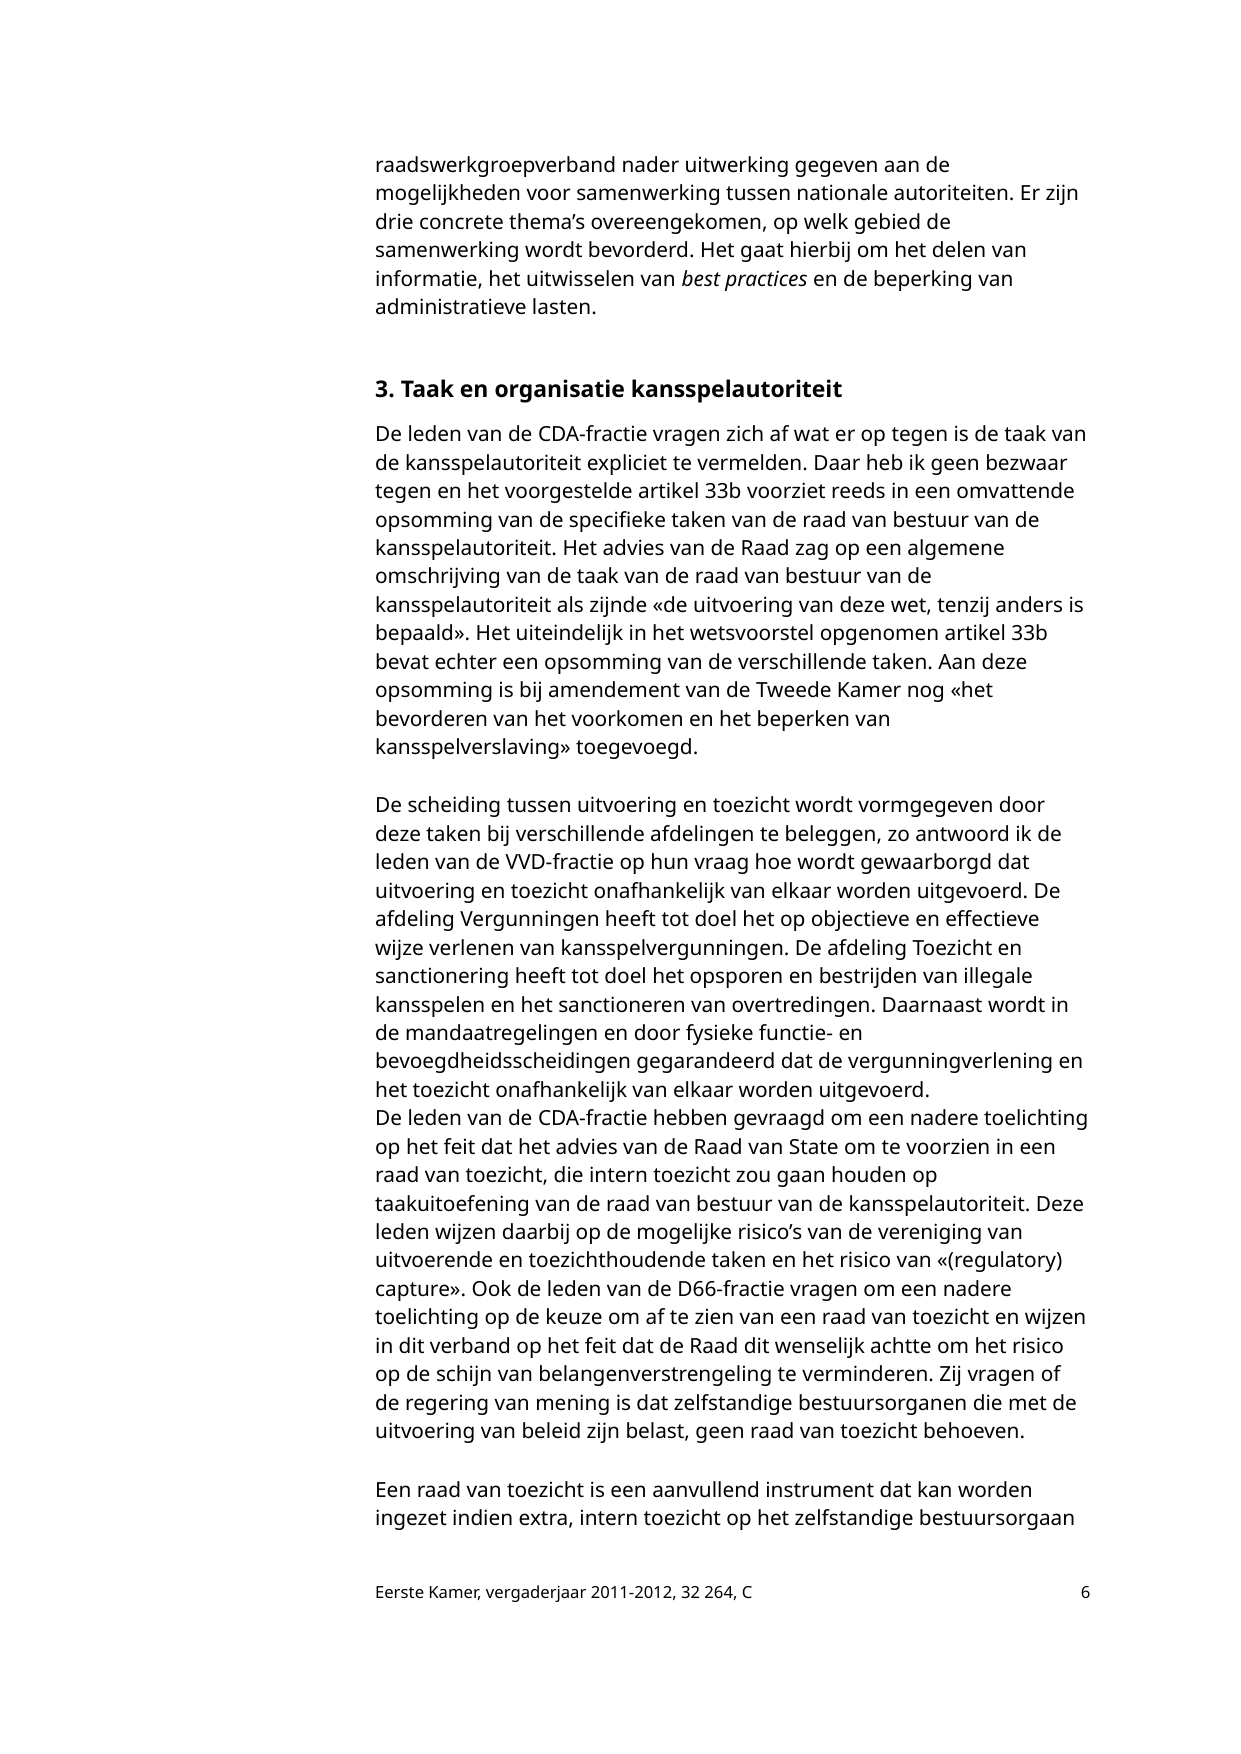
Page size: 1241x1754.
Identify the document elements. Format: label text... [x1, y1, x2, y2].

text De leden van de CDA-fractie hebben gevraagd om een nadere toelichting op het feit dat het advies van de Raad van State om te voorzien in een raad van toezicht, die intern toezicht zou gaan houden op taakuitoefening van de raad van bestuur van de kansspelautoriteit. Deze leden wijzen daarbij op de mogelijke risico’s van de vereniging van uitvoerende en toezichthoudende taken en het risico van «(regulatory) capture». Ook de leden van de D66-fractie vragen om een nadere toelichting op de keuze om af te zien van een raad van toezicht en wijzen in dit verband op het feit dat de Raad dit wenselijk achtte om het risico op de schijn van belangenverstrengeling te verminderen. Zij vragen of de regering van mening is dat zelfstandige bestuursorganen die met de uitvoering van beleid zijn belast, geen raad van toezicht behoeven. [375, 1103, 1090, 1445]
subtitle 3. Taak en organisatie kansspelautoriteit [375, 373, 1090, 404]
text De leden van de CDA-fractie vragen zich af wat er op tegen is de taak van de kansspelautoriteit expliciet te vermelden. Daar heb ik geen bezwaar tegen en het voorgestelde artikel 33b voorziet reeds in een omvattende opsomming van de specifieke taken van de raad van bestuur van de kansspelautoriteit. Het advies van de Raad zag op een algemene omschrijving van de taak van de raad van bestuur van de kansspelautoriteit als zijnde «de uitvoering van deze wet, tenzij anders is bepaald». Het uiteindelijk in het wetsvoorstel opgenomen artikel 33b bevat echter een opsomming van de verschillende taken. Aan deze opsomming is bij amendement van de Tweede Kamer nog «het bevorderen van het voorkomen en het beperken van kansspelverslaving» toegevoegd. [375, 419, 1090, 761]
text De scheiding tussen uitvoering en toezicht wordt vormgegeven door deze taken bij verschillende afdelingen te beleggen, zo antwoord ik de leden van de VVD-fractie op hun vraag hoe wordt gewaarborgd dat uitvoering en toezicht onafhankelijk van elkaar worden uitgevoerd. De afdeling Vergunningen heeft tot doel het op objectieve en effectieve wijze verlenen van kansspelvergunningen. De afdeling Toezicht en sanctionering heeft tot doel het opsporen en bestrijden van illegale kansspelen en het sanctioneren van overtredingen. Daarnaast wordt in de mandaatregelingen en door fysieke functie- en bevoegdheidsscheidingen gegarandeerd dat de vergunningverlening en het toezicht onafhankelijk van elkaar worden uitgevoerd. [375, 791, 1090, 1103]
text Een raad van toezicht is een aanvullend instrument dat kan worden ingezet indien extra, intern toezicht op het zelfstandige bestuursorgaan [375, 1475, 1090, 1532]
text raadswerkgroepverband nader uitwerking gegeven aan de mogelijkheden voor samenwerking tussen nationale autoriteiten. Er zijn drie concrete thema’s overeengekomen, op welk gebied de samenwerking wordt bevorderd. Het gaat hierbij om het delen van informatie, het uitwisselen van best practices en de beperking van administratieve lasten. [375, 150, 1090, 321]
